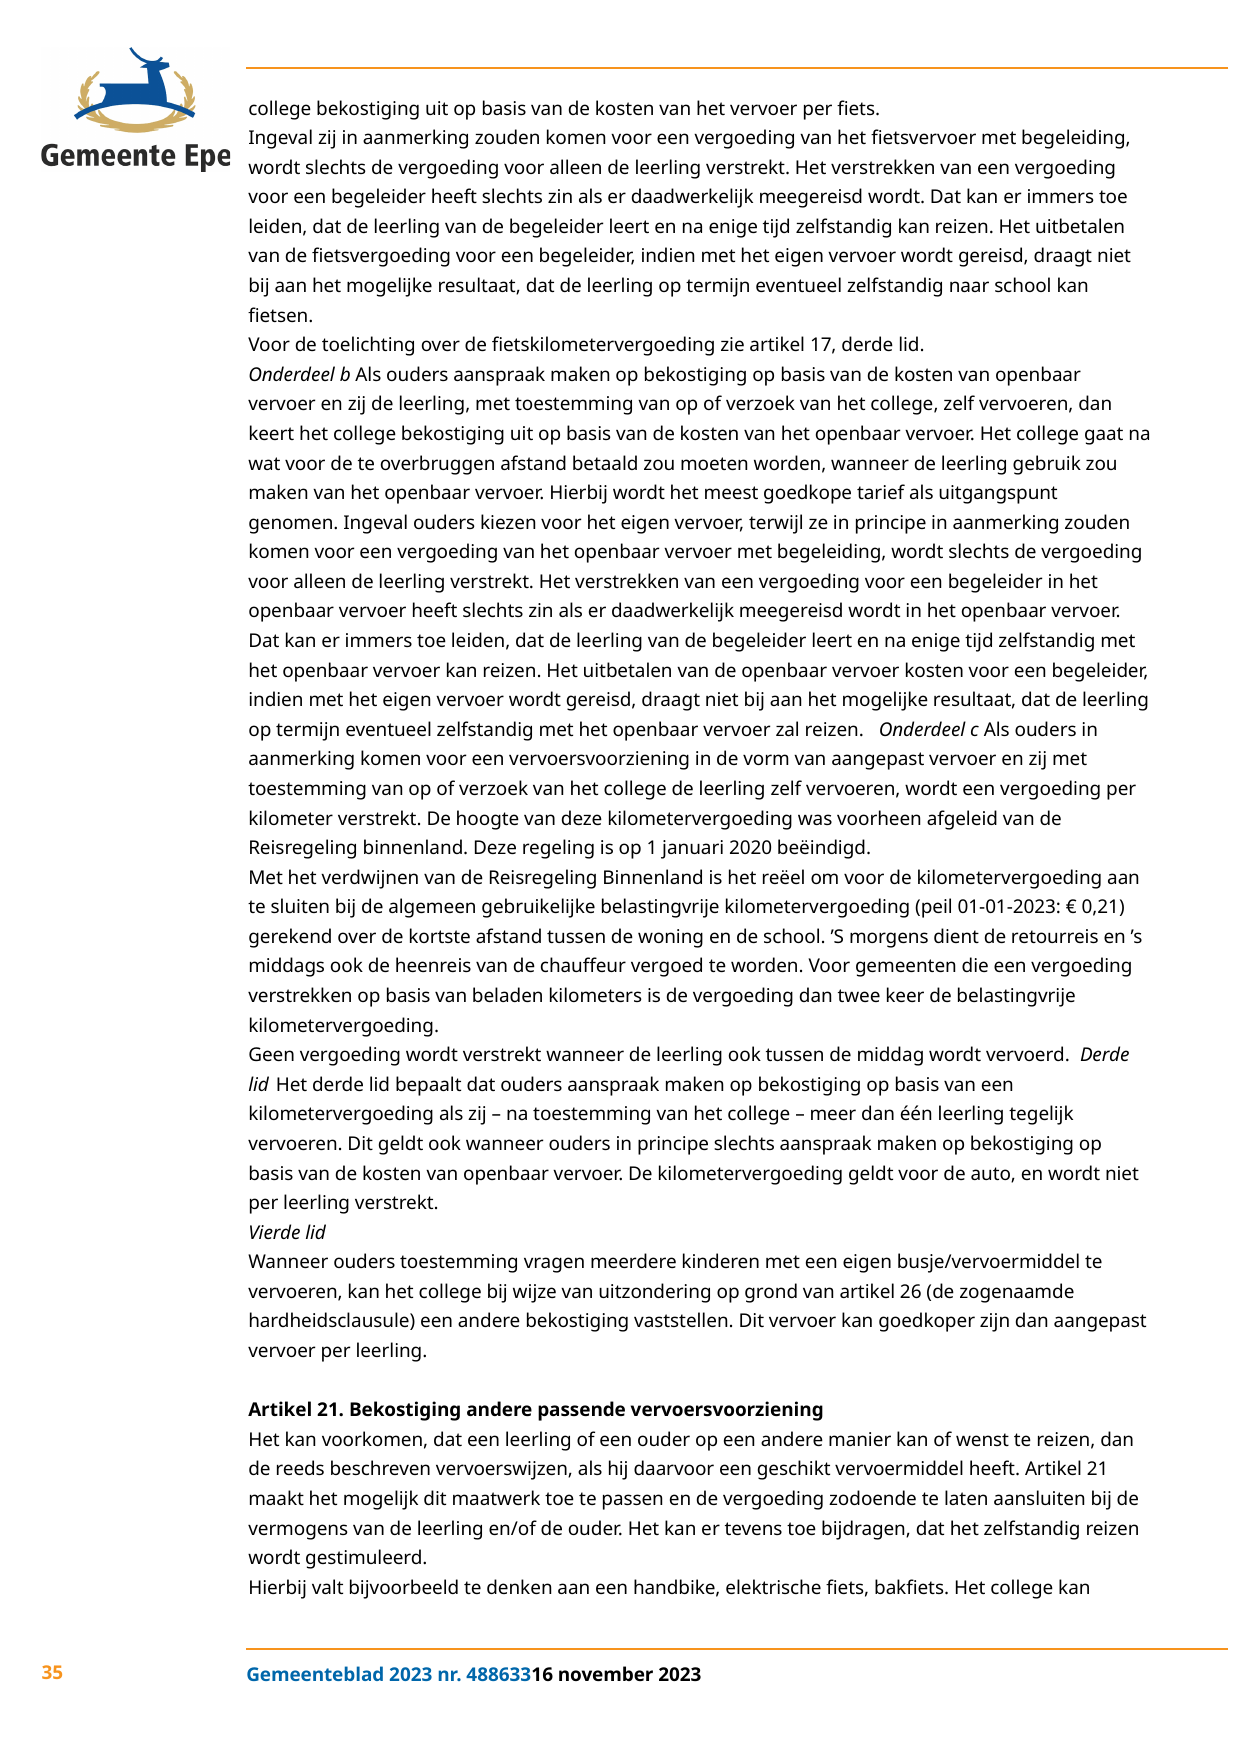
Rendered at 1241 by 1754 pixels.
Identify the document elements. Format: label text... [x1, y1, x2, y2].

text Met het verdwijnen van de Reisregeling Binnenland is het reëel om voor de kilometervergoeding aan te sluiten bij de algemeen gebruikelijke belastingvrije kilometervergoeding (peil 01-01-2023: € 0,21) gerekend over de kortste afstand tussen de woning en de school. ’S morgens dient de retourreis en ’s middags ook de heenreis van de chauffeur vergoed te worden. Voor gemeenten die een vergoeding verstrekken op basis van beladen kilometers is de vergoeding dan twee keer de belastingvrije kilometervergoeding. [248, 864, 1152, 1038]
text Ingeval zij in aanmerking zouden komen voor een vergoeding van het fietsvervoer met begeleiding, wordt slechts de vergoeding voor alleen de leerling verstrekt. Het verstrekken van een vergoeding voor een begeleider heeft slechts zin als er daadwerkelijk meegereisd wordt. Dat kan er immers toe leiden, dat de leerling van de begeleider leert en na enige tijd zelfstandig kan reizen. Het uitbetalen van de fietsvergoeding voor een begeleider, indien met het eigen vervoer wordt gereisd, draagt niet bij aan het mogelijke resultaat, dat de leerling op termijn eventueel zelfstandig naar school kan fietsen. [248, 124, 1152, 328]
text Onderdeel b Als ouders aanspraak maken op bekostiging op basis van de kosten van openbaar vervoer en zij de leerling, met toestemming van op of verzoek van het college, zelf vervoeren, dan keert het college bekostiging uit op basis van de kosten van het openbaar vervoer. Het college gaat na wat voor de te overbruggen afstand betaald zou moeten worden, wanneer de leerling gebruik zou maken van het openbaar vervoer. Hierbij wordt het meest goedkope tarief als uitgangspunt genomen. Ingeval ouders kiezen voor het eigen vervoer, terwijl ze in principe in aanmerking zouden komen voor een vergoeding van het openbaar vervoer met begeleiding, wordt slechts de vergoeding voor alleen de leerling verstrekt. Het verstrekken van een vergoeding voor een begeleider in het openbaar vervoer heeft slechts zin als er daadwerkelijk meegereisd wordt in het openbaar vervoer. Dat kan er immers toe leiden, dat de leerling van de begeleider leert en na enige tijd zelfstandig met het openbaar vervoer kan reizen. Het uitbetalen van de openbaar vervoer kosten voor een begeleider, indien met het eigen vervoer wordt gereisd, draagt niet bij aan het mogelijke resultaat, dat de leerling op termijn eventueel zelfstandig met het openbaar vervoer zal reizen. Onderdeel c Als ouders in aanmerking komen voor een vervoersvoorziening in de vorm van aangepast vervoer en zij met toestemming van op of verzoek van het college de leerling zelf vervoeren, wordt een vergoeding per kilometer verstrekt. De hoogte van deze kilometervergoeding was voorheen afgeleid van de Reisregeling binnenland. Deze regeling is op 1 januari 2020 beëindigd. [248, 361, 1152, 860]
picture [41, 47, 231, 172]
text Het kan voorkomen, dat een leerling of een ouder op een andere manier kan of wenst te reizen, dan de reeds beschreven vervoerswijzen, als hij daarvoor een geschikt vervoermiddel heeft. Artikel 21 maakt het mogelijk dit maatwerk toe te passen en de vergoeding zodoende te laten aansluiten bij de vermogens van de leerling en/of de ouder. Het kan er tevens toe bijdragen, dat het zelfstandig reizen wordt gestimuleerd. [248, 1426, 1152, 1570]
text Vierde lid [248, 1219, 1152, 1245]
text college bekostiging uit op basis van de kosten van het vervoer per fiets. [248, 95, 1152, 121]
text Geen vergoeding wordt verstrekt wanneer de leerling ook tussen de middag wordt vervoerd. Derde lid Het derde lid bepaalt dat ouders aanspraak maken op bekostiging op basis van een kilometervergoeding als zij – na toestemming van het college – meer dan één leerling tegelijk vervoeren. Dit geldt ook wanneer ouders in principe slechts aanspraak maken op bekostiging op basis van de kosten van openbaar vervoer. De kilometervergoeding geldt voor de auto, en wordt niet per leerling verstrekt. [248, 1041, 1152, 1215]
text Artikel 21. Bekostiging andere passende vervoersvoorziening [248, 1396, 1152, 1422]
text Wanneer ouders toestemming vragen meerdere kinderen met een eigen busje/vervoermiddel te vervoeren, kan het college bij wijze van uitzondering op grond van artikel 26 (de zogenaamde hardheidsclausule) een andere bekostiging vaststellen. Dit vervoer kan goedkoper zijn dan aangepast vervoer per leerling. [248, 1248, 1152, 1363]
text Voor de toelichting over de fietskilometervergoeding zie artikel 17, derde lid. [248, 331, 1152, 357]
text Hierbij valt bijvoorbeeld te denken aan een handbike, elektrische fiets, bakfiets. Het college kan [248, 1574, 1152, 1600]
